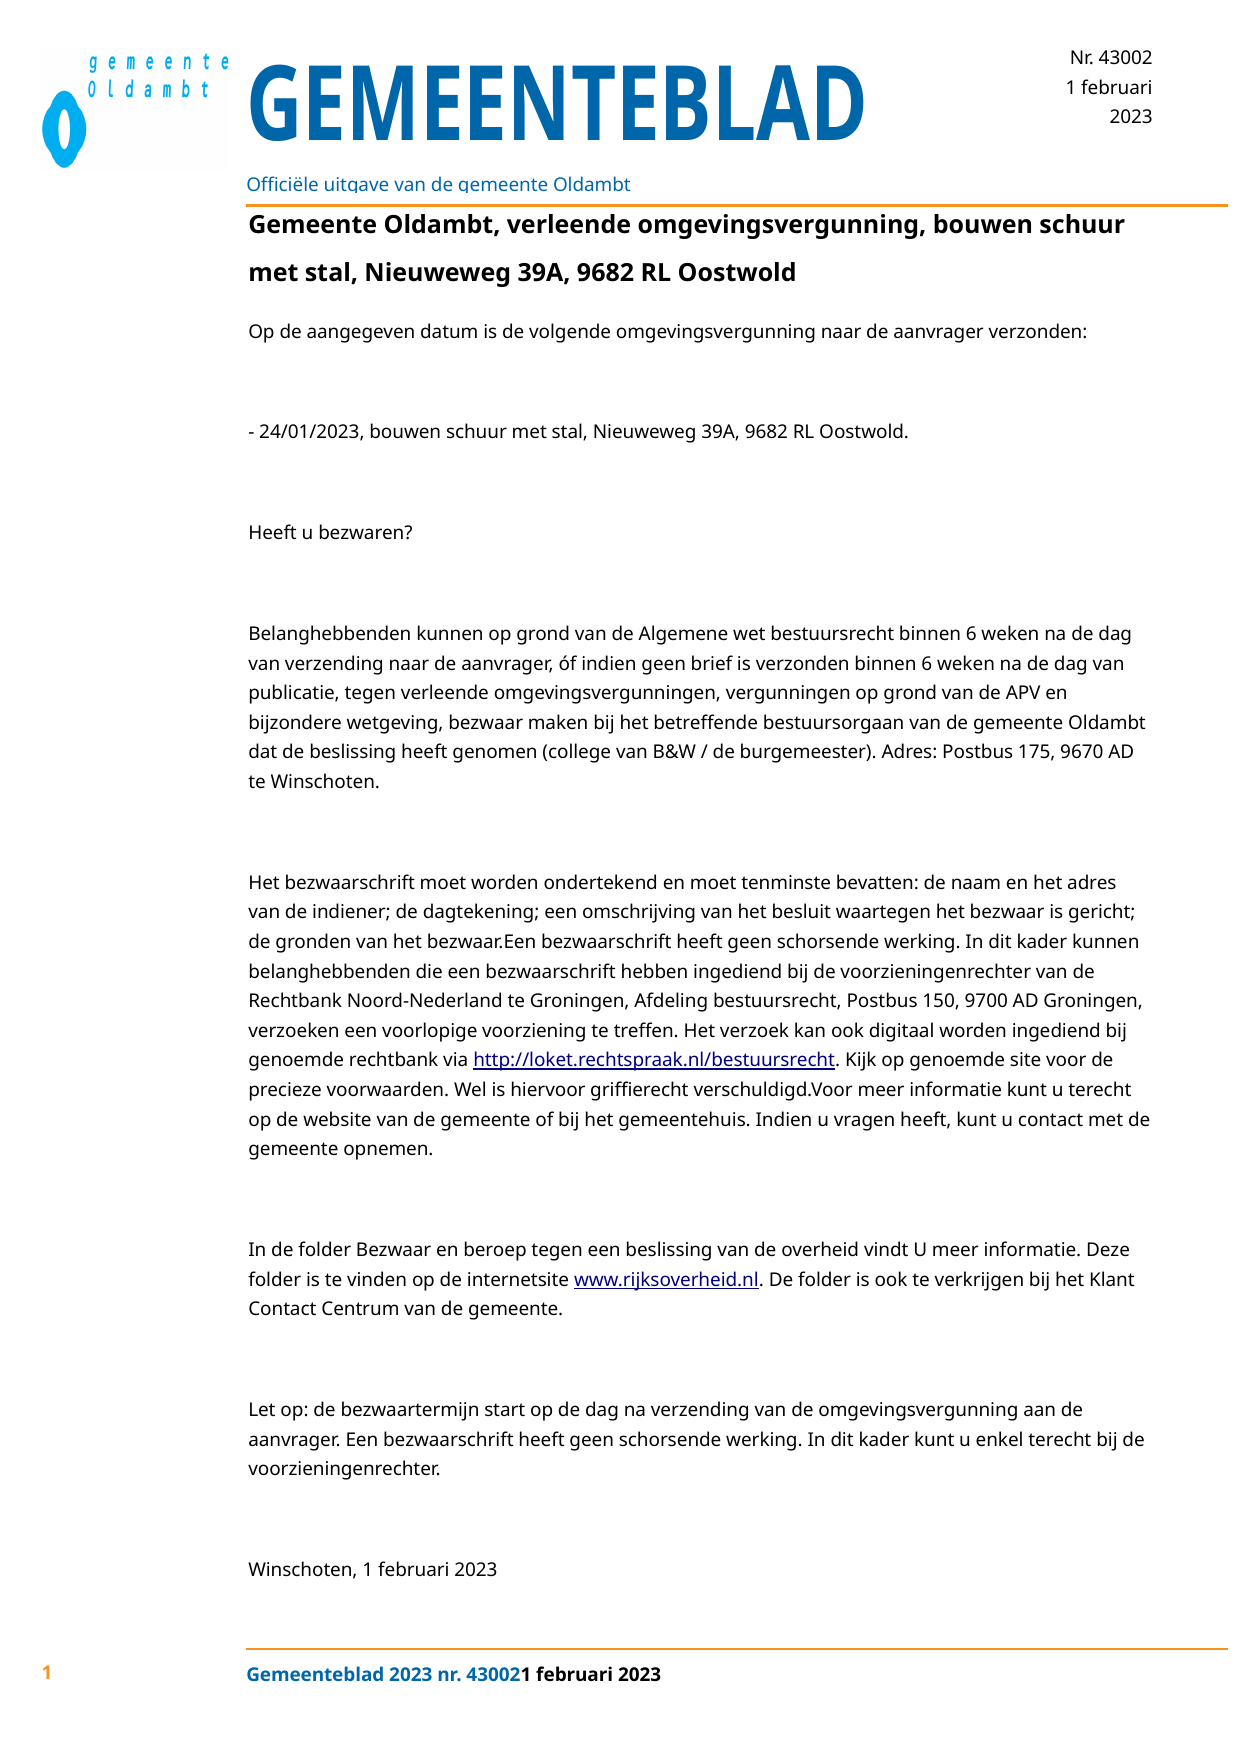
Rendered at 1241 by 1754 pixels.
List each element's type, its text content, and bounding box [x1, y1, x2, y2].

text Belanghebbenden kunnen op grond van de Algemene wet bestuursrecht binnen 6 weken na de dag van verzending naar de aanvrager, óf indien geen brief is verzonden binnen 6 weken na de dag van publicatie, tegen verleende omgevingsvergunningen, vergunningen op grond van de APV en bijzondere wetgeving, bezwaar maken bij het betreffende bestuursorgaan van de gemeente Oldambt dat de beslissing heeft genomen (college van B&W / de burgemeester). Adres: Postbus 175, 9670 AD te Winschoten. [248, 620, 1152, 794]
picture [41, 47, 231, 172]
text Let op: de bezwaartermijn start op de dag na verzending van de omgevingsvergunning aan de aanvrager. Een bezwaarschrift heeft geen schorsende werking. In dit kader kunt u enkel terecht bij de voorzieningenrechter. [248, 1396, 1152, 1481]
text Het bezwaarschrift moet worden ondertekend en moet tenminste bevatten: de naam en het adres van de indiener; de dagtekening; een omschrijving van het besluit waartegen het bezwaar is gericht; de gronden van het bezwaar.Een bezwaarschrift heeft geen schorsende werking. In dit kader kunnen belanghebbenden die een bezwaarschrift hebben ingediend bij de voorzieningenrechter van de Rechtbank Noord-Nederland te Groningen, Afdeling bestuursrecht, Postbus 150, 9700 AD Groningen, verzoeken een voorlopige voorziening te treffen. Het verzoek kan ook digitaal worden ingediend bij genoemde rechtbank via http://loket.rechtspraak.nl/bestuursrecht. Kijk op genoemde site voor de precieze voorwaarden. Wel is hiervoor griffierecht verschuldigd.Voor meer informatie kunt u terecht op de website van de gemeente of bij het gemeentehuis. Indien u vragen heeft, kunt u contact met de gemeente opnemen. [248, 869, 1152, 1161]
text Winschoten, 1 februari 2023 [248, 1556, 1152, 1582]
text Op de aangegeven datum is de volgende omgevingsvergunning naar de aanvrager verzonden: [248, 318, 1152, 344]
text - 24/01/2023, bouwen schuur met stal, Nieuweweg 39A, 9682 RL Oostwold. [248, 419, 1152, 444]
text Gemeente Oldambt, verleende omgevingsvergunning, bouwen schuur met stal, Nieuweweg 39A, 9682 RL Oostwold [248, 207, 1152, 288]
text Heeft u bezwaren? [248, 519, 1152, 545]
text In de folder Bezwaar en beroep tegen een beslissing van de overheid vindt U meer informatie. Deze folder is te vinden op de internetsite www.rijksoverheid.nl. De folder is ook te verkrijgen bij het Klant Contact Centrum van de gemeente. [248, 1236, 1152, 1321]
